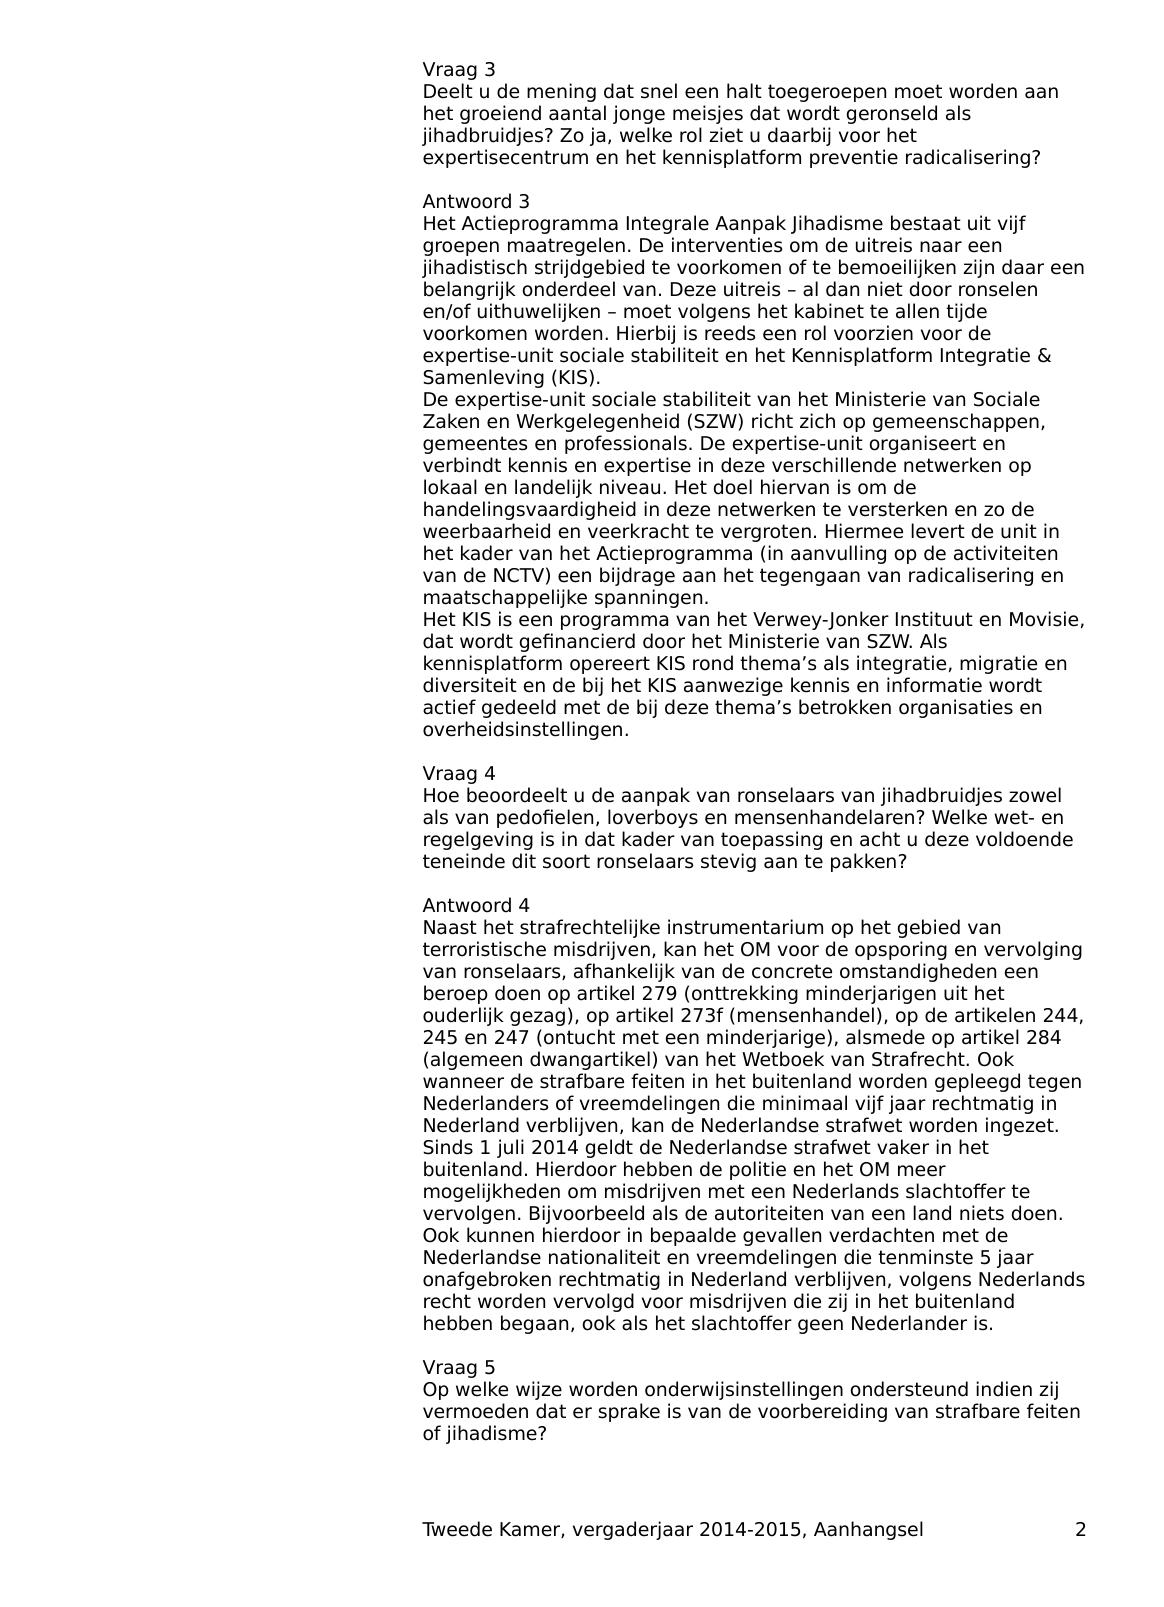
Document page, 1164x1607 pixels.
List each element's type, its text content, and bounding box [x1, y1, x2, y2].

text De expertise-unit sociale stabiliteit van het Ministerie van Sociale Zaken en Werkgelegenheid (SZW) richt zich op gemeenschappen, gemeentes en professionals. De expertise-unit organiseert en verbindt kennis en expertise in deze verschillende netwerken op lokaal en landelijk niveau. Het doel hiervan is om de handelingsvaardigheid in deze netwerken te versterken en zo de weerbaarheid en veerkracht te vergroten. Hiermee levert de unit in het kader van het Actieprogramma (in aanvulling op de activiteiten van de NCTV) een bijdrage aan het tegengaan van radicalisering en maatschappelijke spanningen. [422, 389, 1087, 609]
text Het KIS is een programma van het Verwey-Jonker Instituut en Movisie, dat wordt gefinancierd door het Ministerie van SZW. Als kennisplatform opereert KIS rond thema’s als integratie, migratie en diversiteit en de bij het KIS aanwezige kennis en informatie wordt actief gedeeld met de bij deze thema’s betrokken organisaties en overheidsinstellingen. [422, 609, 1087, 741]
text Het Actieprogramma Integrale Aanpak Jihadisme bestaat uit vijf groepen maatregelen. De interventies om de uitreis naar een jihadistisch strijdgebied te voorkomen of te bemoeilijken zijn daar een belangrijk onderdeel van. Deze uitreis – al dan niet door ronselen en/of uithuwelijken – moet volgens het kabinet te allen tijde voorkomen worden. Hierbij is reeds een rol voorzien voor de expertise-unit sociale stabiliteit en het Kennisplatform Integratie & Samenleving (KIS). [422, 213, 1087, 389]
text Vraag 4 [422, 763, 1087, 785]
text Vraag 5 [422, 1357, 1087, 1379]
text Naast het strafrechtelijke instrumentarium op het gebied van terroristische misdrijven, kan het OM voor de opsporing en vervolging van ronselaars, afhankelijk van de concrete omstandigheden een beroep doen op artikel 279 (onttrekking minderjarigen uit het ouderlijk gezag), op artikel 273f (mensenhandel), op de artikelen 244, 245 en 247 (ontucht met een minderjarige), alsmede op artikel 284 (algemeen dwangartikel) van het Wetboek van Strafrecht. Ook wanneer de strafbare feiten in het buitenland worden gepleegd tegen Nederlanders of vreemdelingen die minimaal vijf jaar rechtmatig in Nederland verblijven, kan de Nederlandse strafwet worden ingezet. Sinds 1 juli 2014 geldt de Nederlandse strafwet vaker in het buitenland. Hierdoor hebben de politie en het OM meer mogelijkheden om misdrijven met een Nederlands slachtoffer te vervolgen. Bijvoorbeeld als de autoriteiten van een land niets doen. Ook kunnen hierdoor in bepaalde gevallen verdachten met de Nederlandse nationaliteit en vreemdelingen die tenminste 5 jaar onafgebroken rechtmatig in Nederland verblijven, volgens Nederlands recht worden vervolgd voor misdrijven die zij in het buitenland hebben begaan, ook als het slachtoffer geen Nederlander is. [422, 917, 1087, 1334]
text Vraag 3 [422, 59, 1087, 81]
text Antwoord 4 [422, 895, 1087, 917]
text Hoe beoordeelt u de aanpak van ronselaars van jihadbruidjes zowel als van pedofielen, loverboys en mensenhandelaren? Welke wet- en regelgeving is in dat kader van toepassing en acht u deze voldoende teneinde dit soort ronselaars stevig aan te pakken? [422, 785, 1087, 873]
text Antwoord 3 [422, 191, 1087, 213]
text Deelt u de mening dat snel een halt toegeroepen moet worden aan het groeiend aantal jonge meisjes dat wordt geronseld als jihadbruidjes? Zo ja, welke rol ziet u daarbij voor het expertisecentrum en het kennisplatform preventie radicalisering? [422, 81, 1087, 169]
text Op welke wijze worden onderwijsinstellingen ondersteund indien zij vermoeden dat er sprake is van de voorbereiding van strafbare feiten of jihadisme? [422, 1379, 1087, 1444]
